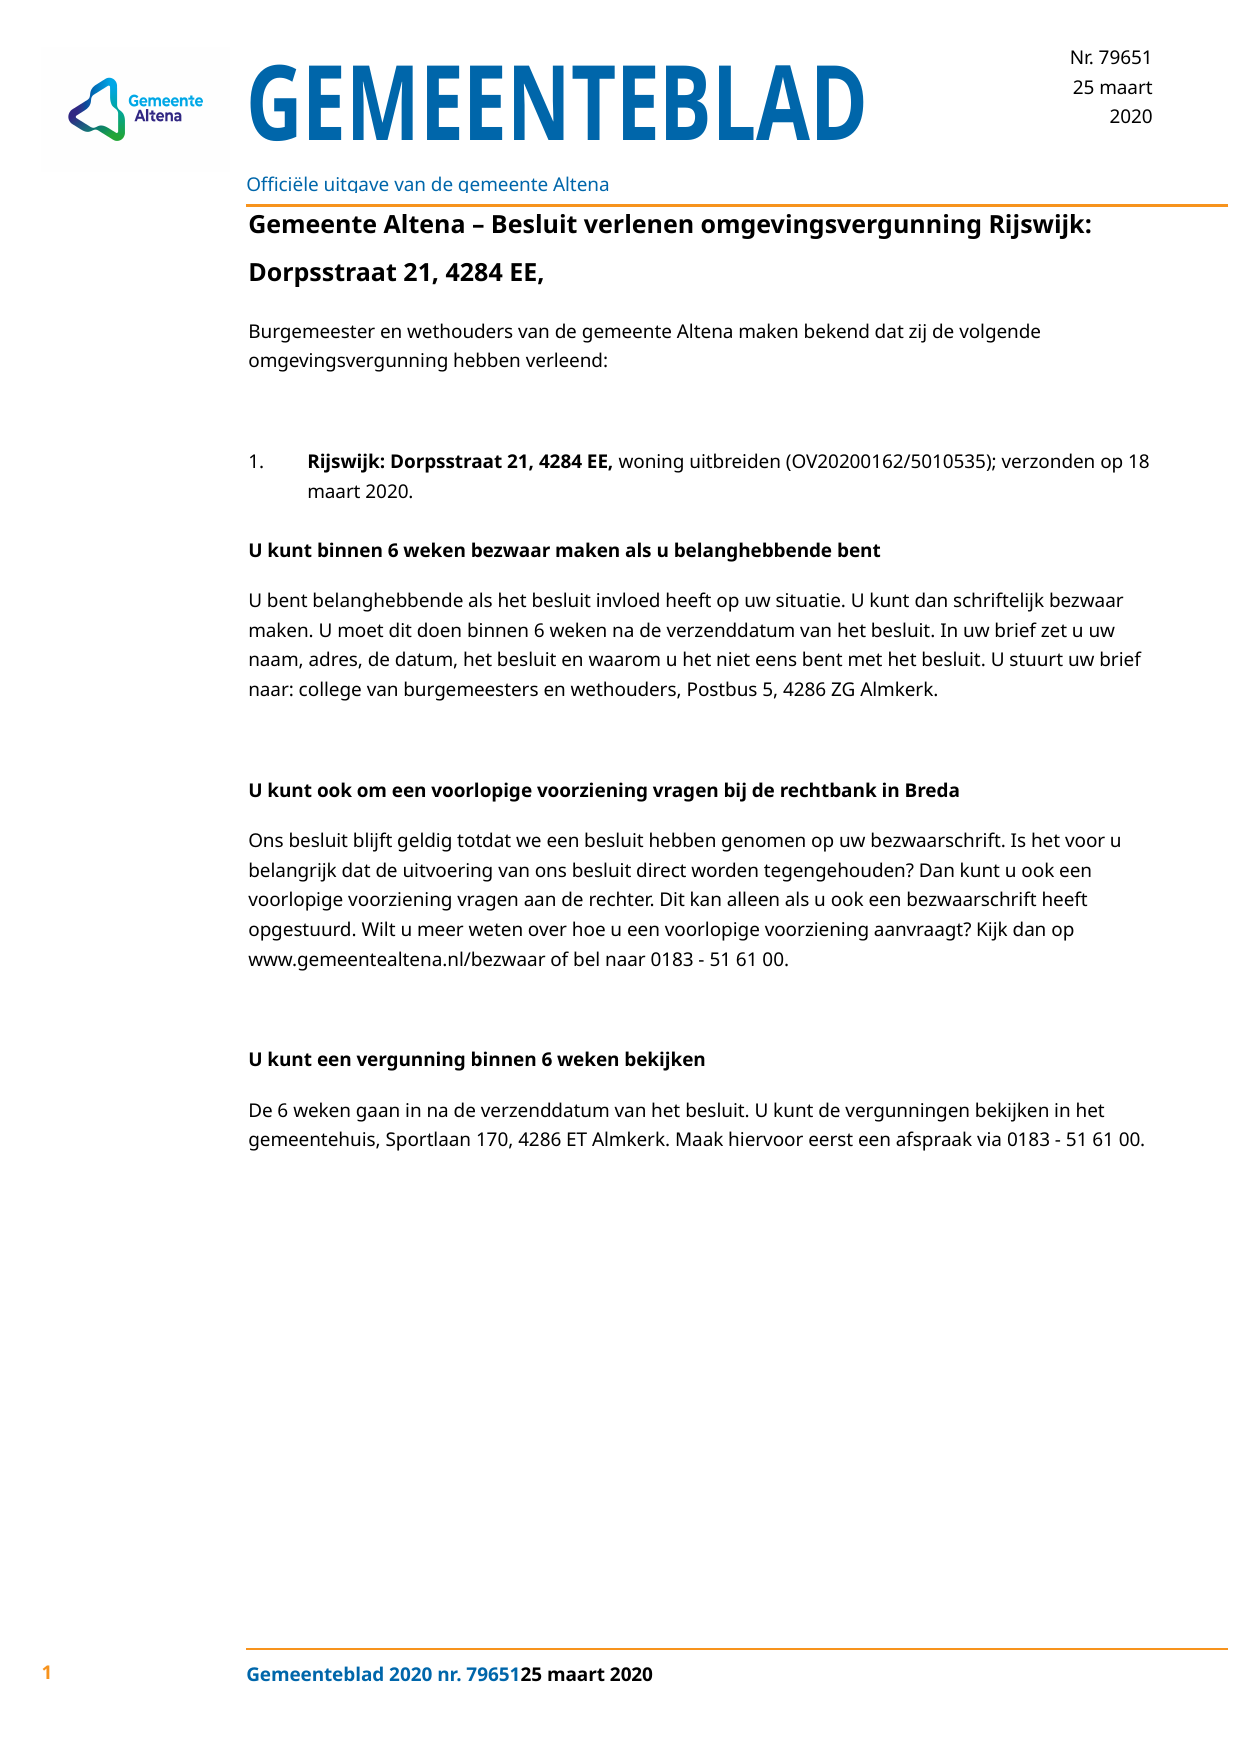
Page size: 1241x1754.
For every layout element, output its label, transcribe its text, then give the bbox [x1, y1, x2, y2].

text U bent belanghebbende als het besluit invloed heeft op uw situatie. U kunt dan schriftelijk bezwaar maken. U moet dit doen binnen 6 weken na de verzenddatum van het besluit. In uw brief zet u uw naam, adres, de datum, het besluit en waarom u het niet eens bent met het besluit. U stuurt uw brief naar: college van burgemeesters en wethouders, Postbus 5, 4286 ZG Almkerk. [248, 587, 1152, 702]
text U kunt een vergunning binnen 6 weken bekijken [248, 1047, 1152, 1072]
picture [41, 47, 231, 172]
text Burgemeester en wethouders van de gemeente Altena maken bekend dat zij de volgende omgevingsvergunning hebben verleend: [248, 318, 1152, 373]
text U kunt ook om een voorlopige voorziening vragen bij de rechtbank in Breda [248, 777, 1152, 803]
text Gemeente Altena – Besluit verlenen omgevingsvergunning Rijswijk: Dorpsstraat 21, 4284 EE, [248, 207, 1152, 288]
text U kunt binnen 6 weken bezwaar maken als u belanghebbende bent [248, 537, 1152, 563]
text Ons besluit blijft geldig totdat we een besluit hebben genomen op uw bezwaarschrift. Is het voor u belangrijk dat de uitvoering van ons besluit direct worden tegengehouden? Dan kunt u ook een voorlopige voorziening vragen aan de rechter. Dit kan alleen als u ook een bezwaarschrift heeft opgestuurd. Wilt u meer weten over hoe u een voorlopige voorziening aanvraagt? Kijk dan op www.gemeentealtena.nl/bezwaar of bel naar 0183 - 51 61 00. [248, 827, 1152, 972]
list Rijswijk: Dorpsstraat 21, 4284 EE, woning uitbreiden (OV20200162/5010535); verzonden op 18 maart 2020. [248, 448, 1152, 504]
text De 6 weken gaan in na de verzenddatum van het besluit. U kunt de vergunningen bekijken in het gemeentehuis, Sportlaan 170, 4286 ET Almkerk. Maak hiervoor eerst een afspraak via 0183 - 51 61 00. [248, 1097, 1152, 1152]
